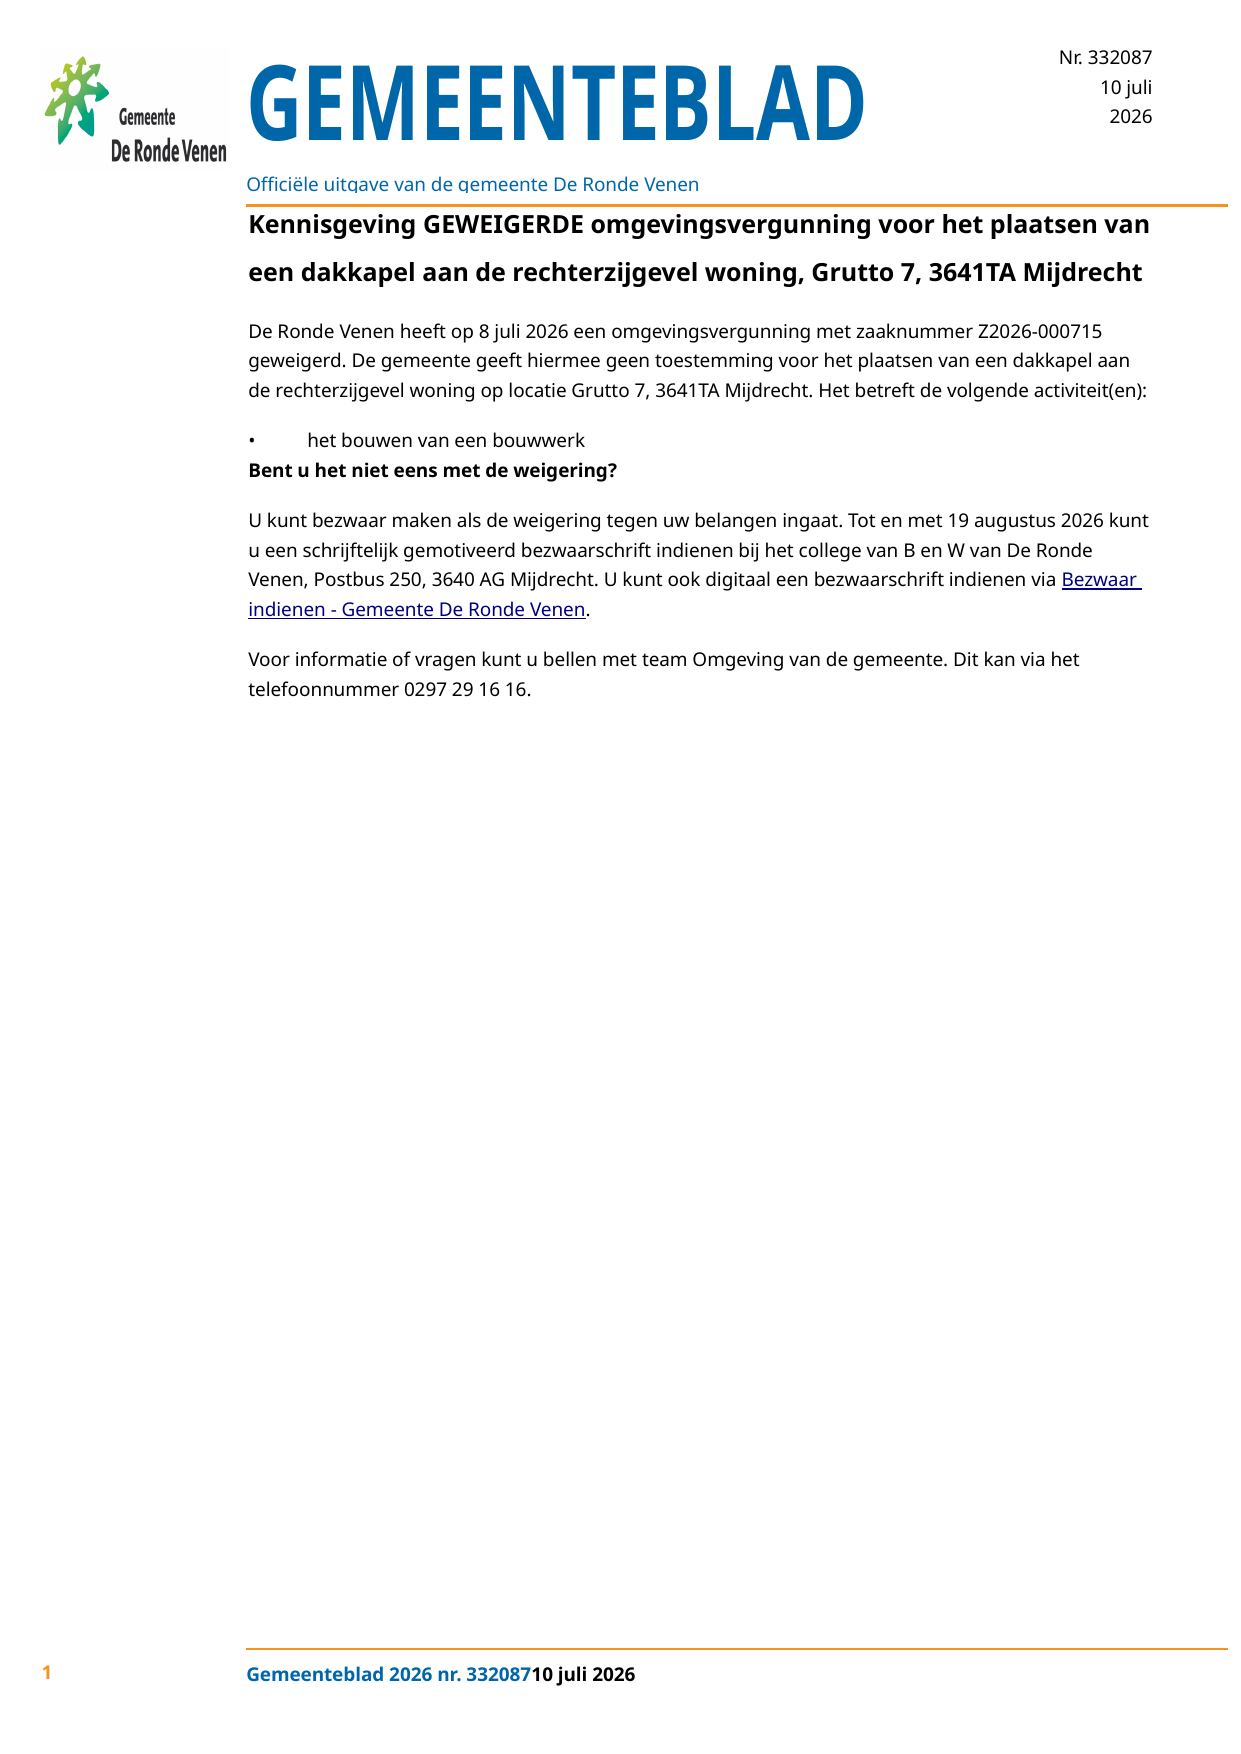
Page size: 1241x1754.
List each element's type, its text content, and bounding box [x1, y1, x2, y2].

text Bent u het niet eens met de weigering? [248, 457, 1152, 483]
picture [41, 47, 231, 172]
text U kunt bezwaar maken als de weigering tegen uw belangen ingaat. Tot en met 19 augustus 2026 kunt u een schrijftelijk gemotiveerd bezwaarschrift indienen bij het college van B en W van De Ronde Venen, Postbus 250, 3640 AG Mijdrecht. U kunt ook digitaal een bezwaarschrift indienen via Bezwaar indienen - Gemeente De Ronde Venen. [248, 507, 1152, 622]
text De Ronde Venen heeft op 8 juli 2026 een omgevingsvergunning met zaaknummer Z2026-000715 geweigerd. De gemeente geeft hiermee geen toestemming voor het plaatsen van een dakkapel aan de rechterzijgevel woning op locatie Grutto 7, 3641TA Mijdrecht. Het betreft de volgende activiteit(en): [248, 318, 1152, 403]
list het bouwen van een bouwwerk [248, 427, 1152, 453]
text Voor informatie of vragen kunt u bellen met team Omgeving van de gemeente. Dit kan via het telefoonnummer 0297 29 16 16. [248, 647, 1152, 702]
text Kennisgeving GEWEIGERDE omgevingsvergunning voor het plaatsen van een dakkapel aan de rechterzijgevel woning, Grutto 7, 3641TA Mijdrecht [248, 207, 1152, 288]
